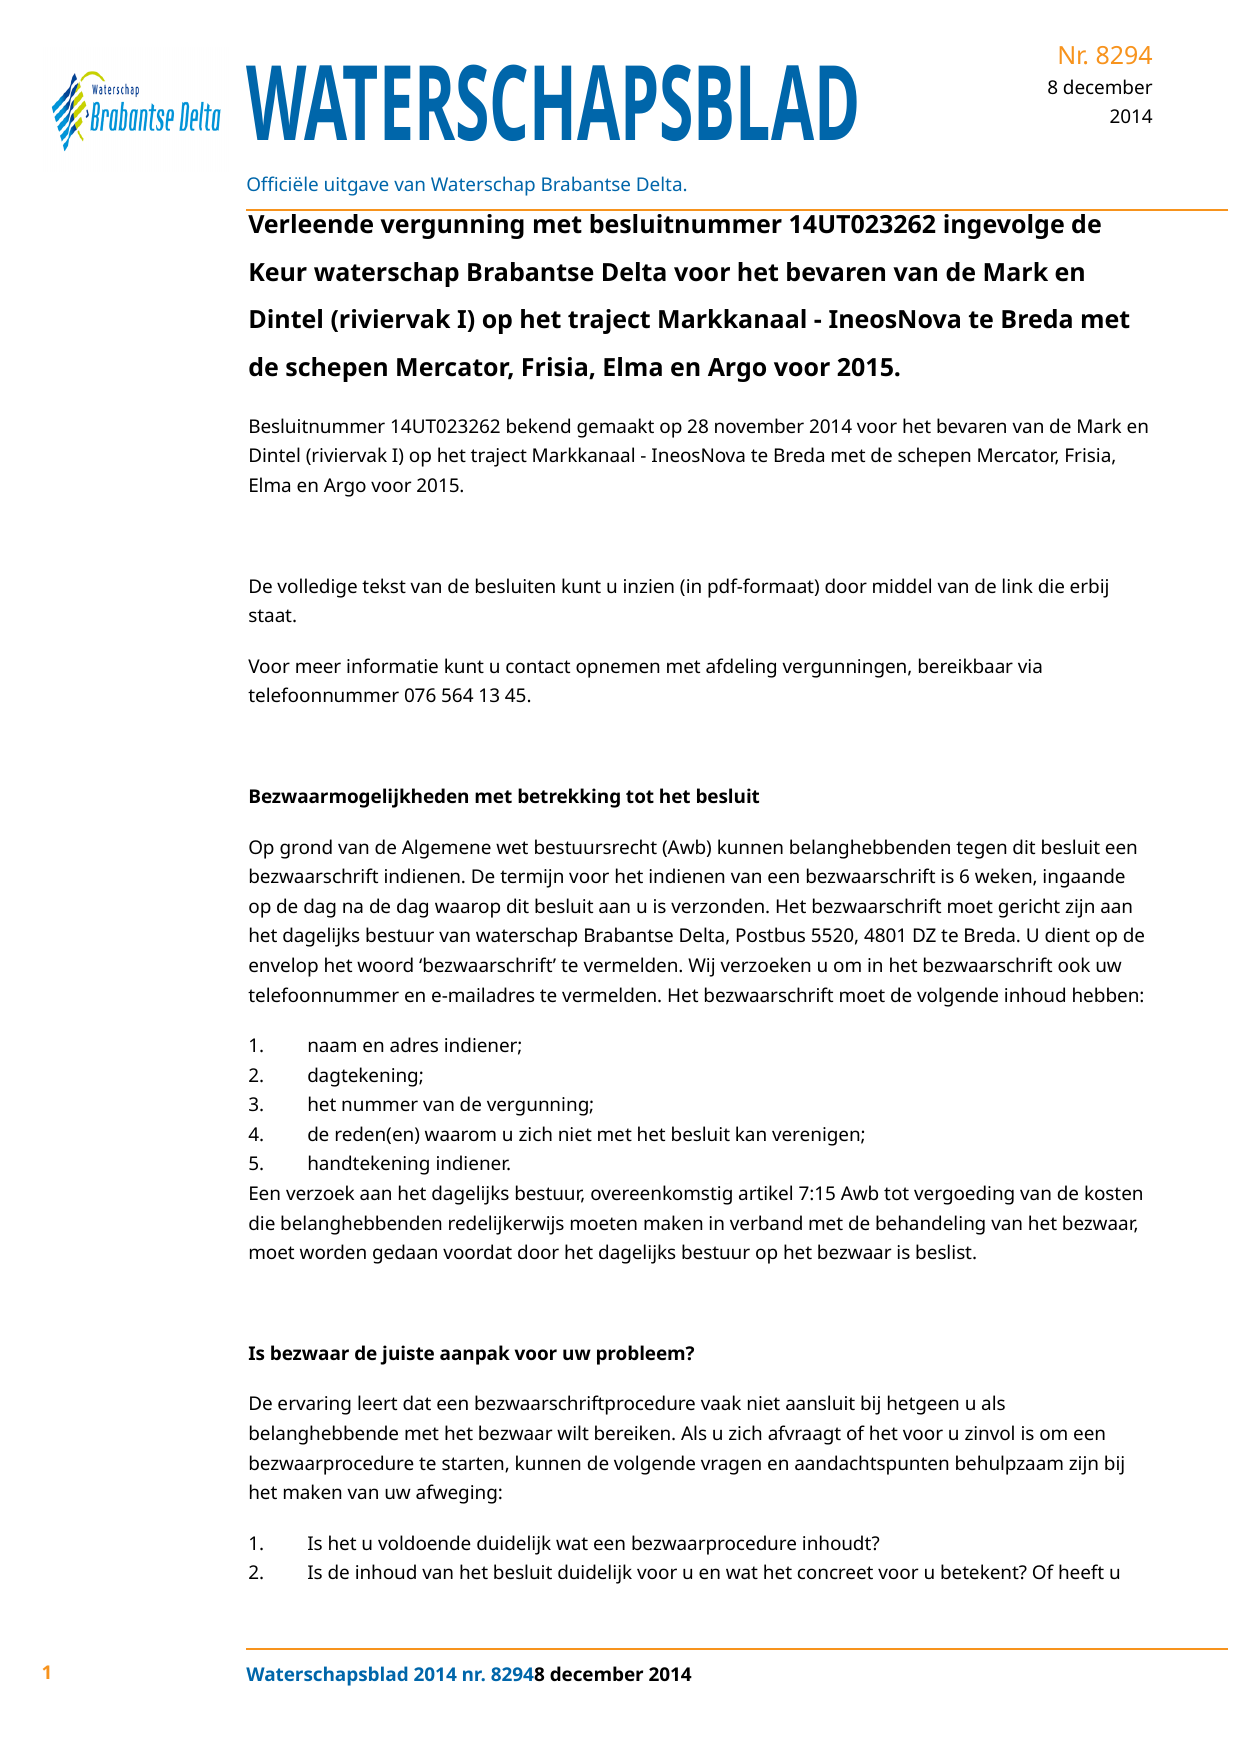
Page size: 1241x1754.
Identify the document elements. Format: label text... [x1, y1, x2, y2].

list naam en adres indiener; [248, 1032, 1152, 1058]
list het nummer van de vergunning; [248, 1091, 1152, 1117]
text Op grond van de Algemene wet bestuursrecht (Awb) kunnen belanghebbenden tegen dit besluit een bezwaarschrift indienen. De termijn voor het indienen van een bezwaarschrift is 6 weken, ingaande op de dag na de dag waarop dit besluit aan u is verzonden. Het bezwaarschrift moet gericht zijn aan het dagelijks bestuur van waterschap Brabantse Delta, Postbus 5520, 4801 DZ te Breda. U dient op de envelop het woord ‘bezwaarschrift’ te vermelden. Wij verzoeken u om in het bezwaarschrift ook uw telefoonnummer en e‑mailadres te vermelden. Het bezwaarschrift moet de volgende inhoud hebben: [248, 834, 1152, 1008]
list Is de inhoud van het besluit duidelijk voor u en wat het concreet voor u betekent? Of heeft u [248, 1559, 1152, 1585]
picture [41, 47, 231, 172]
text Voor meer informatie kunt u contact opnemen met afdeling vergunningen, bereikbaar via telefoonnummer 076 564 13 45. [248, 653, 1152, 708]
text De ervaring leert dat een bezwaarschriftprocedure vaak niet aansluit bij hetgeen u als belanghebbende met het bezwaar wilt bereiken. Als u zich afvraagt of het voor u zinvol is om een bezwaarprocedure te starten, kunnen de volgende vragen en aandachtspunten behulpzaam zijn bij het maken van uw afweging: [248, 1391, 1152, 1505]
list de reden(en) waarom u zich niet met het besluit kan verenigen; [248, 1121, 1152, 1147]
list handtekening indiener. [248, 1151, 1152, 1176]
text Is bezwaar de juiste aanpak voor uw probleem? [248, 1340, 1152, 1366]
text Besluitnummer 14UT023262 bekend gemaakt op 28 november 2014 voor het bevaren van de Mark en Dintel (riviervak I) op het traject Markkanaal - IneosNova te Breda met de schepen Mercator, Frisia, Elma en Argo voor 2015. [248, 413, 1152, 498]
list Is het u voldoende duidelijk wat een bezwaarprocedure inhoudt? [248, 1530, 1152, 1556]
list dagtekening; [248, 1062, 1152, 1088]
text De volledige tekst van de besluiten kunt u inzien (in pdf-formaat) door middel van de link die erbij staat. [248, 573, 1152, 628]
text Verleende vergunning met besluitnummer 14UT023262 ingevolge de Keur waterschap Brabantse Delta voor het bevaren van de Mark en Dintel (riviervak I) op het traject Markkanaal - IneosNova te Breda met de schepen Mercator, Frisia, Elma en Argo voor 2015. [248, 211, 1152, 384]
text Bezwaarmogelijkheden met betrekking tot het besluit [248, 783, 1152, 809]
text Een verzoek aan het dagelijks bestuur, overeenkomstig artikel 7:15 Awb tot vergoeding van de kosten die belanghebbenden redelijkerwijs moeten maken in verband met de behandeling van het bezwaar, moet worden gedaan voordat door het dagelijks bestuur op het bezwaar is beslist. [248, 1180, 1152, 1265]
